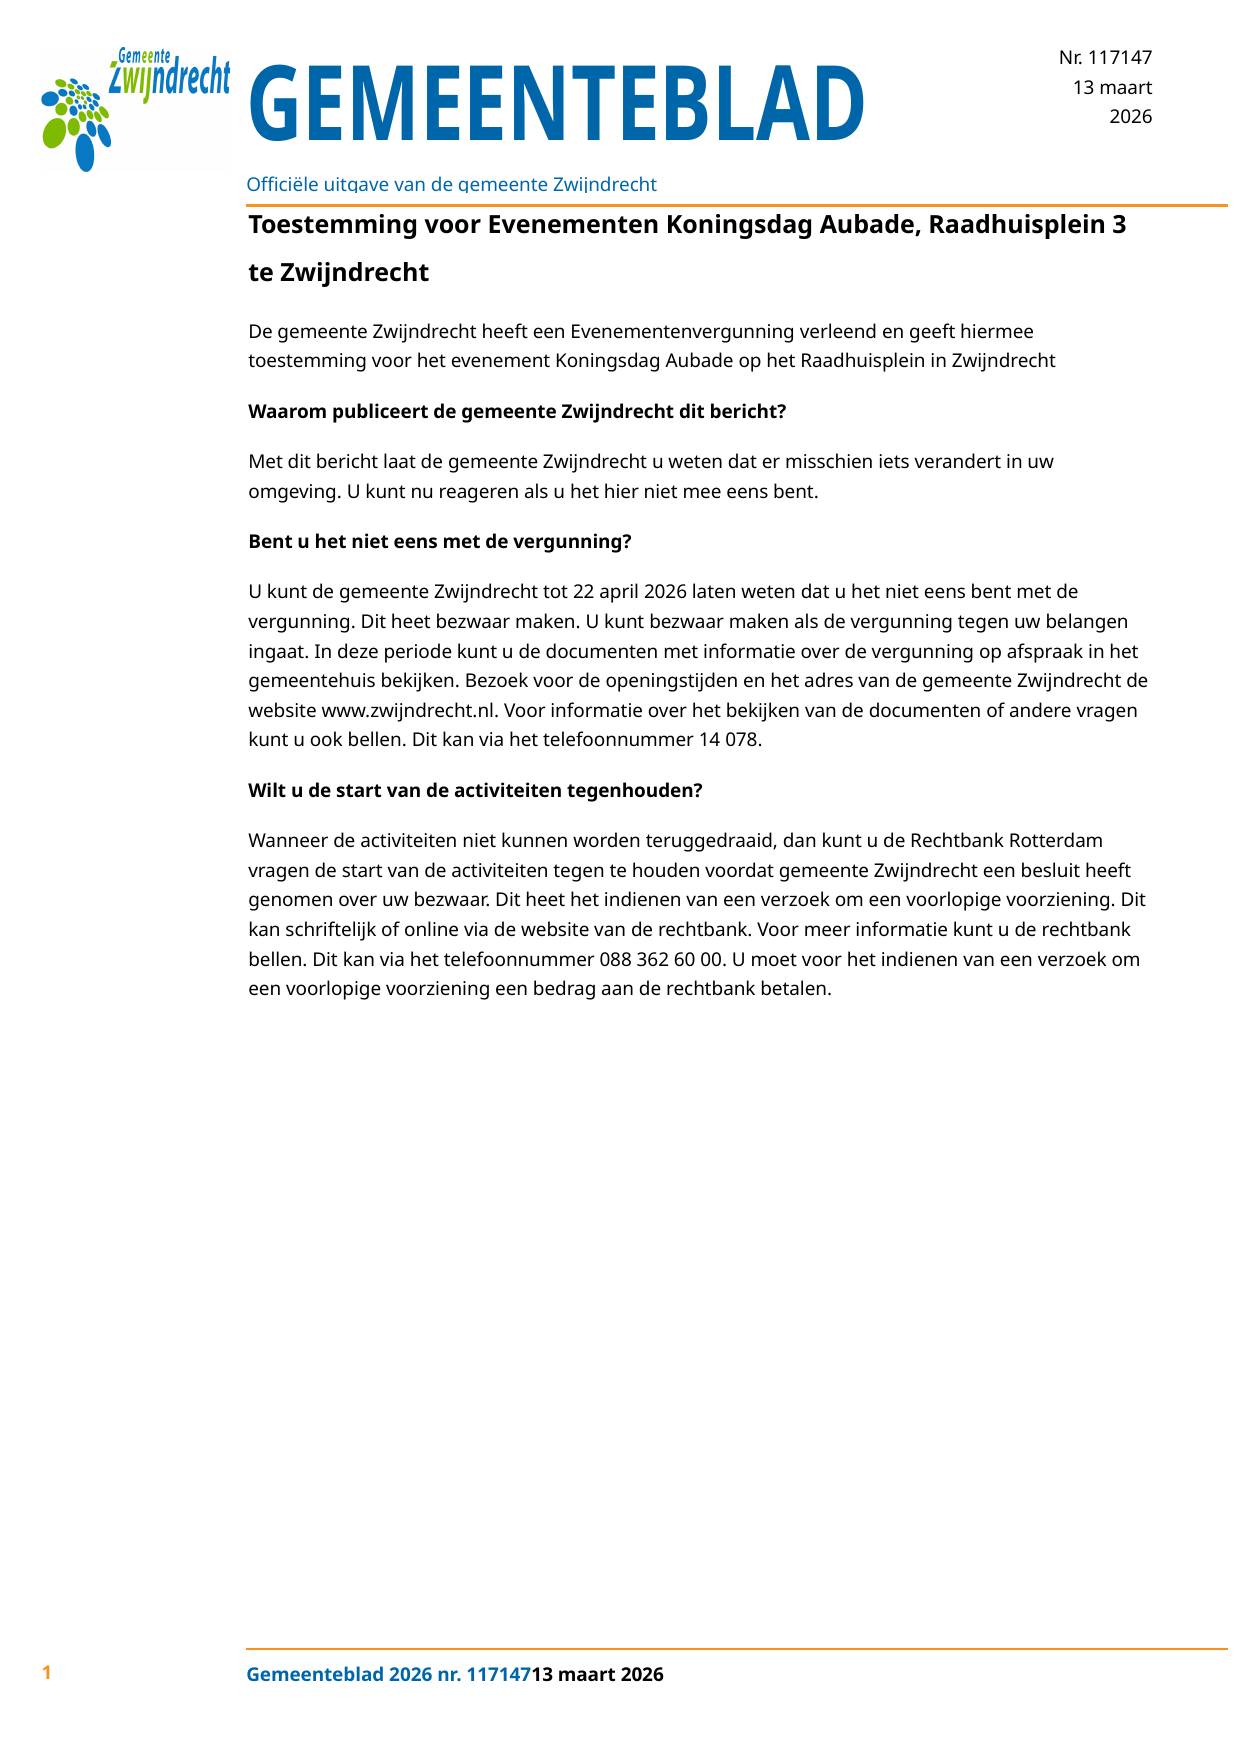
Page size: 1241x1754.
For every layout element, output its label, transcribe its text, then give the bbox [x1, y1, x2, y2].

text Waarom publiceert de gemeente Zwijndrecht dit bericht? [248, 398, 1152, 424]
picture [41, 47, 231, 172]
text Bent u het niet eens met de vergunning? [248, 528, 1152, 554]
text Toestemming voor Evenementen Koningsdag Aubade, Raadhuisplein 3 te Zwijndrecht [248, 207, 1152, 288]
text U kunt de gemeente Zwijndrecht tot 22 april 2026 laten weten dat u het niet eens bent met de vergunning. Dit heet bezwaar maken. U kunt bezwaar maken als de vergunning tegen uw belangen ingaat. In deze periode kunt u de documenten met informatie over de vergunning op afspraak in het gemeentehuis bekijken. Bezoek voor de openingstijden en het adres van de gemeente Zwijndrecht de website www.zwijndrecht.nl. Voor informatie over het bekijken van de documenten of andere vragen kunt u ook bellen. Dit kan via het telefoonnummer 14 078. [248, 579, 1152, 752]
text Met dit bericht laat de gemeente Zwijndrecht u weten dat er misschien iets verandert in uw omgeving. U kunt nu reageren als u het hier niet mee eens bent. [248, 448, 1152, 504]
text Wanneer de activiteiten niet kunnen worden teruggedraaid, dan kunt u de Rechtbank Rotterdam vragen de start van de activiteiten tegen te houden voordat gemeente Zwijndrecht een besluit heeft genomen over uw bezwaar. Dit heet het indienen van een verzoek om een voorlopige voorziening. Dit kan schriftelijk of online via de website van de rechtbank. Voor meer informatie kunt u de rechtbank bellen. Dit kan via het telefoonnummer 088 362 60 00. U moet voor het indienen van een verzoek om een voorlopige voorziening een bedrag aan de rechtbank betalen. [248, 827, 1152, 1001]
text De gemeente Zwijndrecht heeft een Evenementenvergunning verleend en geeft hiermee toestemming voor het evenement Koningsdag Aubade op het Raadhuisplein in Zwijndrecht [248, 318, 1152, 373]
text Wilt u de start van de activiteiten tegenhouden? [248, 777, 1152, 803]
